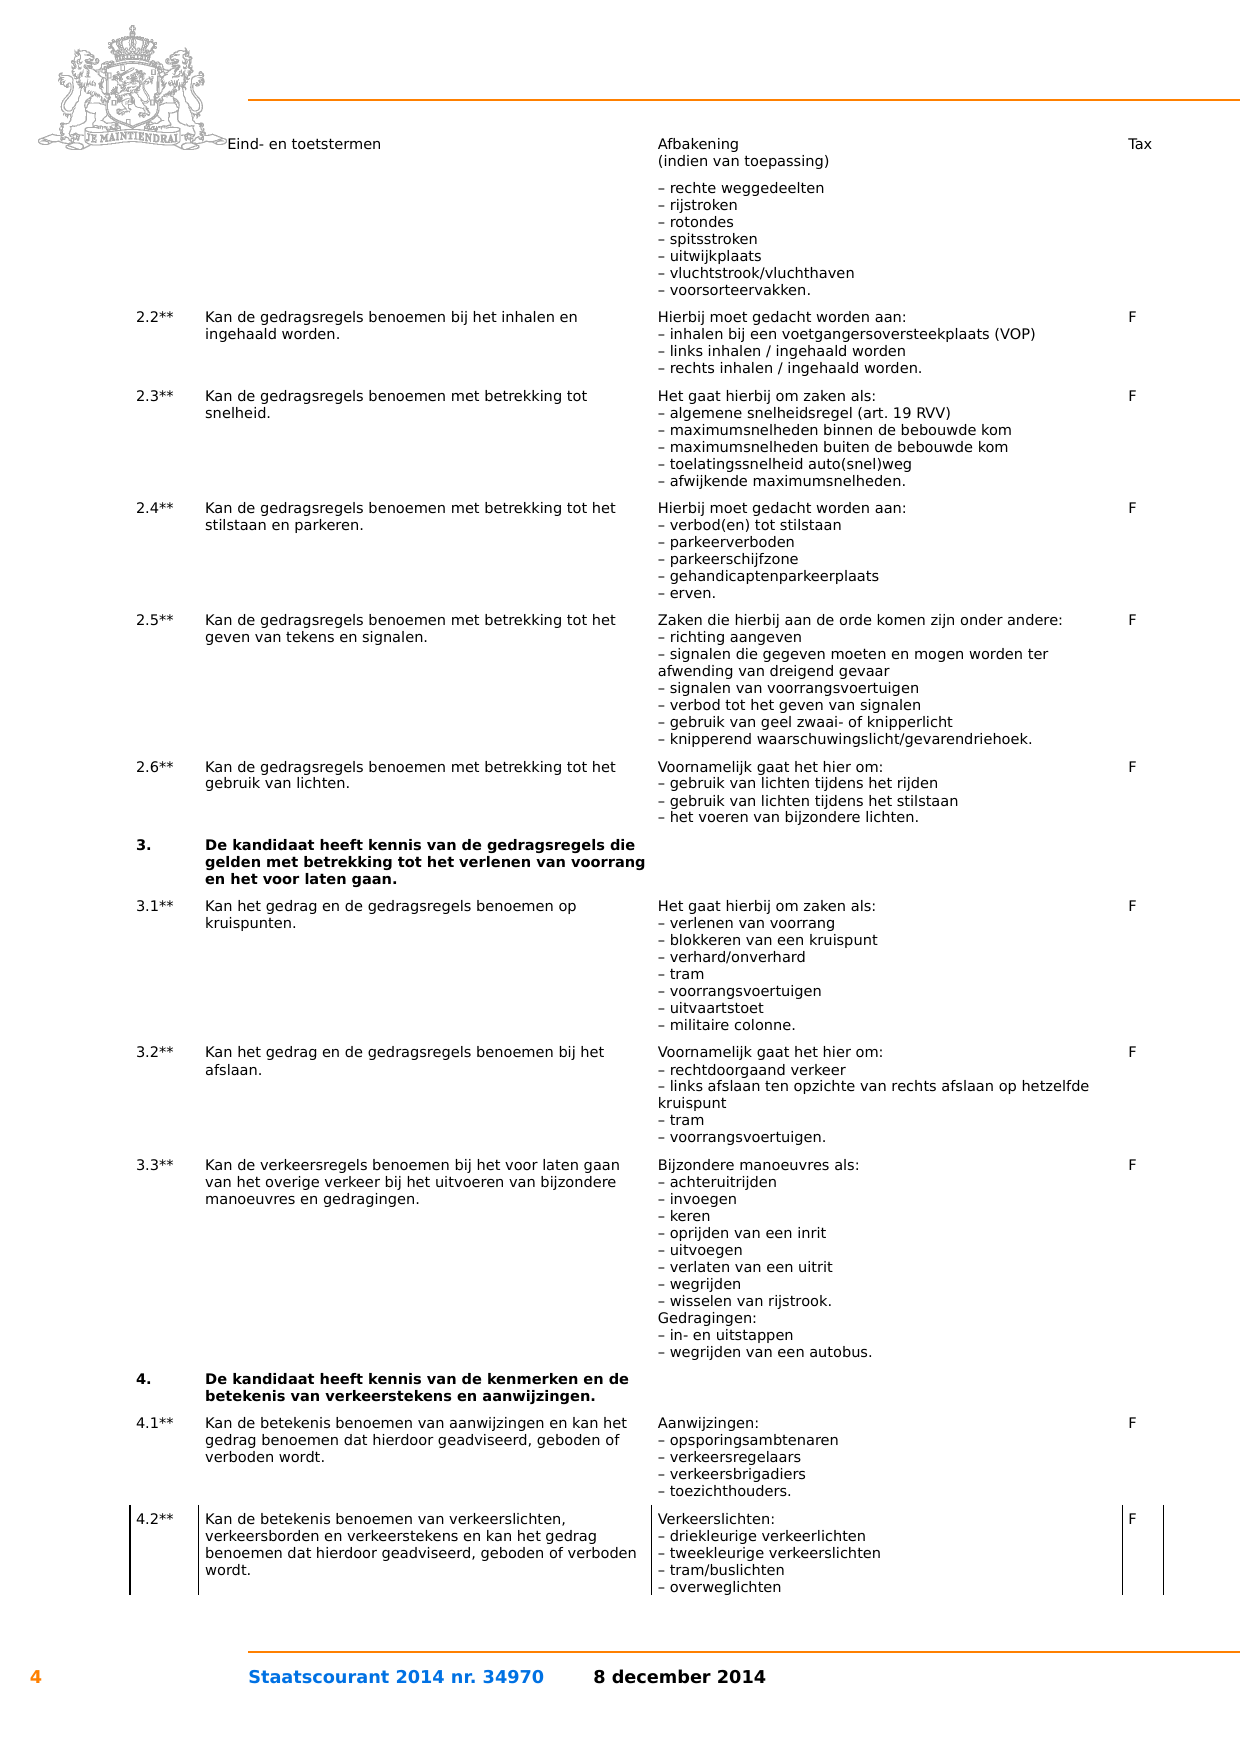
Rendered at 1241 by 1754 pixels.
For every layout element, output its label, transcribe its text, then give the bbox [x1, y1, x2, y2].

table_cell Het gaat hierbij om zaken als: – verlenen van voorrang – blokkeren van een kruispunt – verhard/onverhard – tram – voorrangsvoertuigen – uitvaartstoet – militaire colonne. [652, 894, 1122, 1039]
table_header Eind- en toetstermen [131, 131, 651, 174]
table_cell [131, 175, 198, 303]
table_cell F [1123, 1152, 1163, 1365]
table_cell 3.2** [131, 1040, 198, 1151]
table_cell Kan de betekenis benoemen van aanwijzingen en kan het gedrag benoemen dat hierdoor geadviseerd, geboden of verboden wordt. [199, 1411, 651, 1505]
table_cell [1123, 1366, 1163, 1409]
table_cell F [1123, 608, 1163, 753]
table_cell Kan het gedrag en de gedragsregels benoemen op kruispunten. [199, 894, 651, 1039]
table_header Tax [1123, 131, 1163, 174]
table_cell Kan de verkeersregels benoemen bij het voor laten gaan van het overige verkeer bij het uitvoeren van bijzondere manoeuvres en gedragingen. [199, 1152, 651, 1365]
table_cell Zaken die hierbij aan de orde komen zijn onder andere: – richting aangeven – signalen die gegeven moeten en mogen worden ter afwending van dreigend gevaar – signalen van voorrangsvoertuigen – verbod tot het geven van signalen – gebruik van geel zwaai- of knipperlicht – knipperend waarschuwingslicht/gevarendriehoek. [652, 608, 1122, 753]
table_cell Hierbij moet gedacht worden aan: – inhalen bij een voetgangersoversteekplaats (VOP) – links inhalen / ingehaald worden – rechts inhalen / ingehaald worden. [652, 305, 1122, 382]
table_cell Voornamelijk gaat het hier om: – gebruik van lichten tijdens het rijden – gebruik van lichten tijdens het stilstaan – het voeren van bijzondere lichten. [652, 754, 1122, 831]
table_cell 3.3** [131, 1152, 198, 1365]
table_cell F [1123, 383, 1163, 494]
table_cell Kan de gedragsregels benoemen bij het inhalen en ingehaald worden. [199, 305, 651, 382]
picture [38, 25, 227, 150]
table_cell [199, 175, 651, 303]
table_cell 3. [131, 832, 198, 892]
table_header Afbakening (indien van toepassing) [652, 131, 1122, 174]
table_cell 2.4** [131, 495, 198, 606]
table_cell F [1123, 754, 1163, 831]
table_cell De kandidaat heeft kennis van de kenmerken en de betekenis van verkeerstekens en aanwijzingen. [199, 1366, 651, 1409]
table_cell Voornamelijk gaat het hier om: – rechtdoorgaand verkeer – links afslaan ten opzichte van rechts afslaan op hetzelfde kruispunt – tram – voorrangsvoertuigen. [652, 1040, 1122, 1151]
table_cell Verkeerslichten: – driekleurige verkeerlichten – tweekleurige verkeerslichten – tram/buslichten – overweglichten [652, 1506, 1122, 1595]
table_cell Kan de gedragsregels benoemen met betrekking tot het gebruik van lichten. [199, 754, 651, 831]
table_cell – rechte weggedeelten – rijstroken – rotondes – spitsstroken – uitwijkplaats – vluchtstrook/vluchthaven – voorsorteervakken. [652, 175, 1122, 303]
table_cell [1123, 832, 1163, 892]
table_cell Hierbij moet gedacht worden aan: – verbod(en) tot stilstaan – parkeerverboden – parkeerschijfzone – gehandicaptenparkeerplaats – erven. [652, 495, 1122, 606]
table_cell F [1123, 1040, 1163, 1151]
table_cell 2.6** [131, 754, 198, 831]
table_cell Kan het gedrag en de gedragsregels benoemen bij het afslaan. [199, 1040, 651, 1151]
table_cell 2.2** [131, 305, 198, 382]
table_cell Bijzondere manoeuvres als: – achteruitrijden – invoegen – keren – oprijden van een inrit – uitvoegen – verlaten van een uitrit – wegrijden – wisselen van rijstrook. Gedragingen: – in- en uitstappen – wegrijden van een autobus. [652, 1152, 1122, 1365]
table_cell 4. [131, 1366, 198, 1409]
table_cell 4.2** [131, 1506, 198, 1595]
table_cell Kan de gedragsregels benoemen met betrekking tot het stilstaan en parkeren. [199, 495, 651, 606]
table_cell F [1123, 495, 1163, 606]
table_cell [1123, 175, 1163, 303]
table_cell 4.1** [131, 1411, 198, 1505]
table_cell De kandidaat heeft kennis van de gedragsregels die gelden met betrekking tot het verlenen van voorrang en het voor laten gaan. [199, 832, 651, 892]
table_cell Aanwijzingen: – opsporingsambtenaren – verkeersregelaars – verkeersbrigadiers – toezichthouders. [652, 1411, 1122, 1505]
table_cell F [1123, 894, 1163, 1039]
table_cell F [1123, 1506, 1163, 1595]
table_cell [652, 1366, 1122, 1409]
table_cell Kan de gedragsregels benoemen met betrekking tot het geven van tekens en signalen. [199, 608, 651, 753]
table_cell 3.1** [131, 894, 198, 1039]
table_cell F [1123, 1411, 1163, 1505]
table_cell Kan de gedragsregels benoemen met betrekking tot snelheid. [199, 383, 651, 494]
table_cell Het gaat hierbij om zaken als: – algemene snelheidsregel (art. 19 RVV) – maximumsnelheden binnen de bebouwde kom – maximumsnelheden buiten de bebouwde kom – toelatingssnelheid auto(snel)weg – afwijkende maximumsnelheden. [652, 383, 1122, 494]
table_cell Kan de betekenis benoemen van verkeerslichten, verkeersborden en verkeerstekens en kan het gedrag benoemen dat hierdoor geadviseerd, geboden of verboden wordt. [199, 1506, 651, 1595]
table_cell F [1123, 305, 1163, 382]
table_cell 2.3** [131, 383, 198, 494]
table_cell 2.5** [131, 608, 198, 753]
table_cell [652, 832, 1122, 892]
